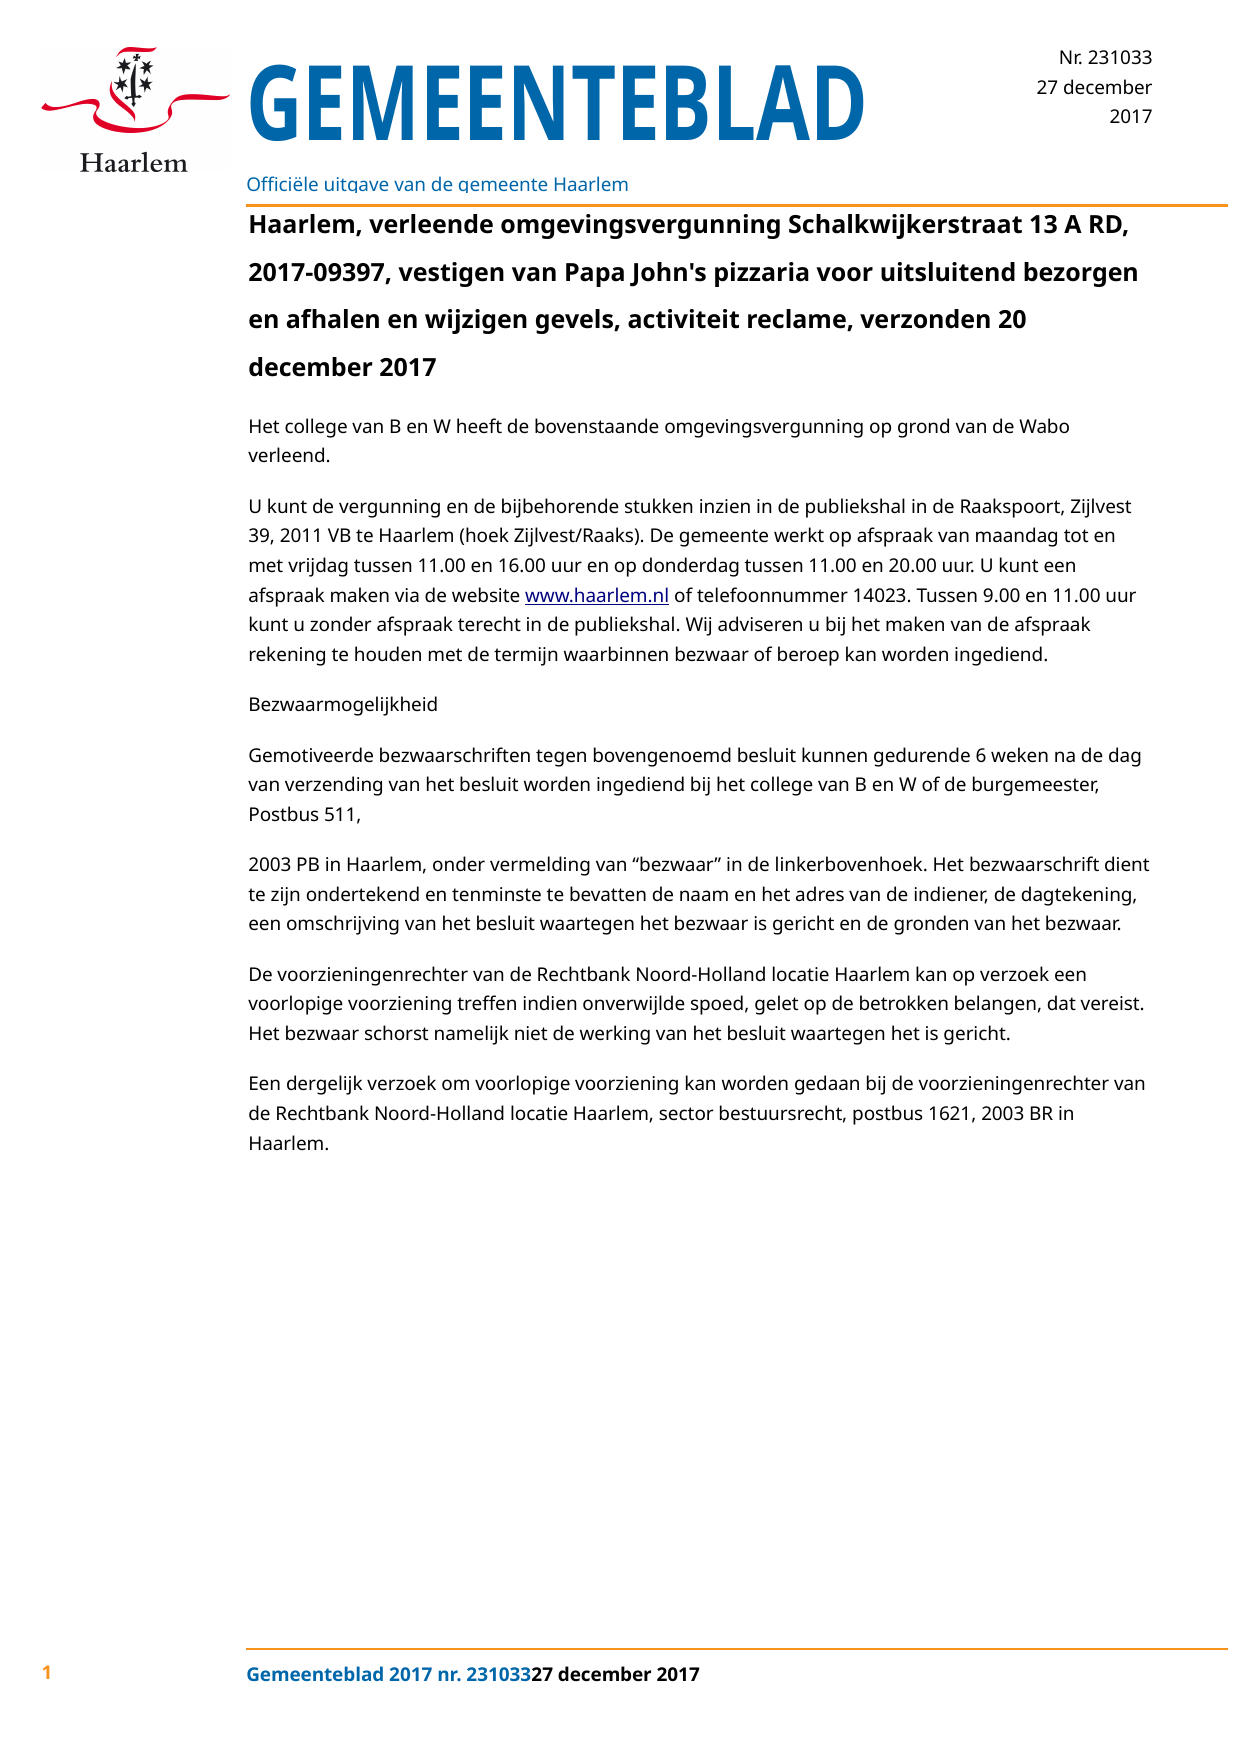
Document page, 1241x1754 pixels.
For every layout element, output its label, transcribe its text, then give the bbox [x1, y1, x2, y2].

text Het college van B en W heeft de bovenstaande omgevingsvergunning op grond van de Wabo verleend. [248, 413, 1152, 468]
text Bezwaarmogelijkheid [248, 691, 1152, 717]
text Een dergelijk verzoek om voorlopige voorziening kan worden gedaan bij de voorzieningenrechter van de Rechtbank Noord-Holland locatie Haarlem, sector bestuursrecht, postbus 1621, 2003 BR in Haarlem. [248, 1071, 1152, 1156]
text 2003 PB in Haarlem, onder vermelding van “bezwaar” in de linkerbovenhoek. Het bezwaarschrift dient te zijn ondertekend en tenminste te bevatten de naam en het adres van de indiener, de dagtekening, een omschrijving van het besluit waartegen het bezwaar is gericht en de gronden van het bezwaar. [248, 851, 1152, 936]
text Haarlem, verleende omgevingsvergunning Schalkwijkerstraat 13 A RD, 2017-09397, vestigen van Papa John's pizzaria voor uitsluitend bezorgen en afhalen en wijzigen gevels, activiteit reclame, verzonden 20 december 2017 [248, 207, 1152, 384]
picture [41, 47, 231, 172]
text Gemotiveerde bezwaarschriften tegen bovengenoemd besluit kunnen gedurende 6 weken na de dag van verzending van het besluit worden ingediend bij het college van B en W of de burgemeester, Postbus 511, [248, 742, 1152, 827]
text U kunt de vergunning en de bijbehorende stukken inzien in de publiekshal in de Raakspoort, Zijlvest 39, 2011 VB te Haarlem (hoek Zijlvest/Raaks). De gemeente werkt op afspraak van maandag tot en met vrijdag tussen 11.00 en 16.00 uur en op donderdag tussen 11.00 en 20.00 uur. U kunt een afspraak maken via de website www.haarlem.nl of telefoonnummer 14023. Tussen 9.00 en 11.00 uur kunt u zonder afspraak terecht in de publiekshal. Wij adviseren u bij het maken van de afspraak rekening te houden met de termijn waarbinnen bezwaar of beroep kan worden ingediend. [248, 493, 1152, 667]
text De voorzieningenrechter van de Rechtbank Noord-Holland locatie Haarlem kan op verzoek een voorlopige voorziening treffen indien onverwijlde spoed, gelet op de betrokken belangen, dat vereist. Het bezwaar schorst namelijk niet de werking van het besluit waartegen het is gericht. [248, 961, 1152, 1046]
